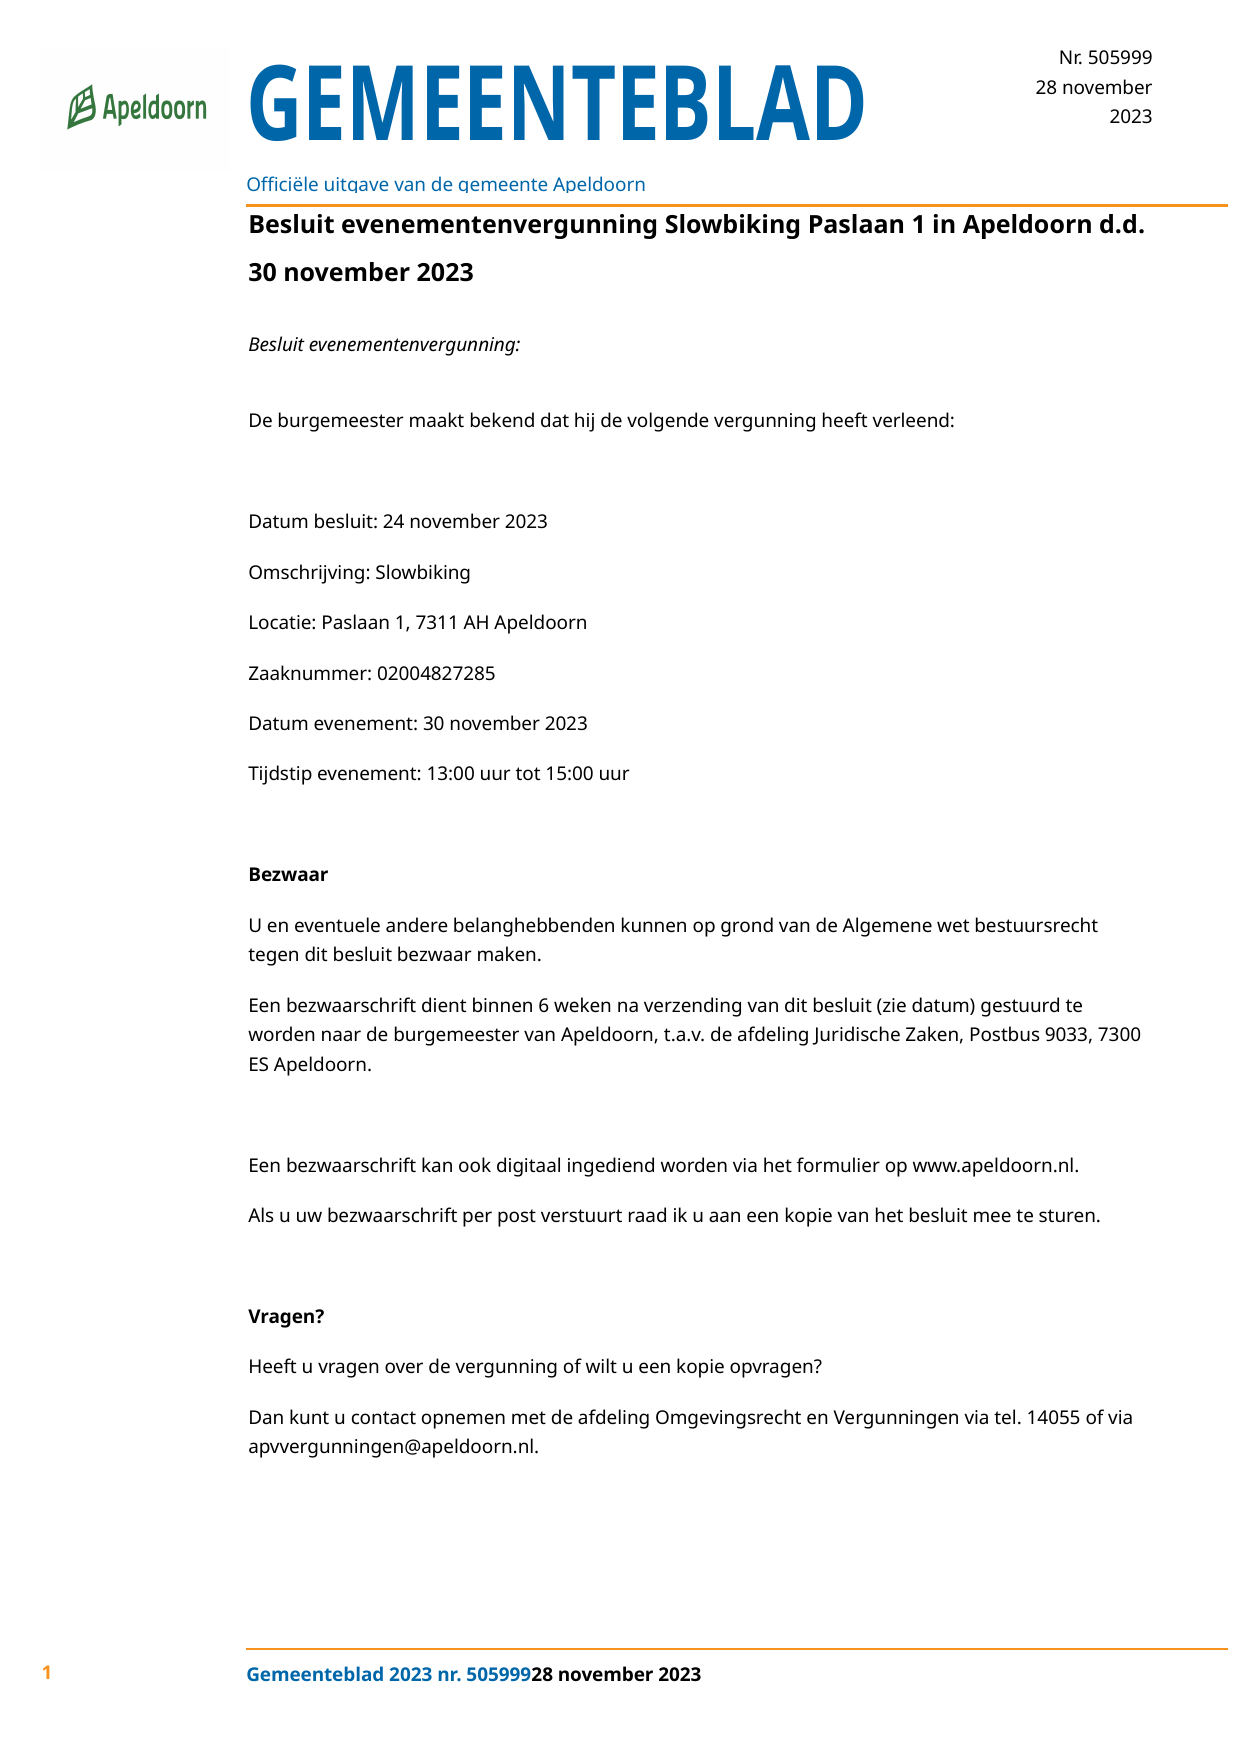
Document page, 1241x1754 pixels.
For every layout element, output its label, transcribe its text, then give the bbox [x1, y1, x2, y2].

text Zaaknummer: 02004827285 [248, 660, 1152, 685]
text U en eventuele andere belanghebbenden kunnen op grond van de Algemene wet bestuursrecht tegen dit besluit bezwaar maken. [248, 912, 1152, 967]
text Een bezwaarschrift dient binnen 6 weken na verzending van dit besluit (zie datum) gestuurd te worden naar de burgemeester van Apeldoorn, t.a.v. de afdeling Juridische Zaken, Postbus 9033, 7300 ES Apeldoorn. [248, 992, 1152, 1077]
text Dan kunt u contact opnemen met de afdeling Omgevingsrecht en Vergunningen via tel. 14055 of via apvvergunningen@apeldoorn.nl. [248, 1404, 1152, 1459]
text Tijdstip evenement: 13:00 uur tot 15:00 uur [248, 761, 1152, 786]
text Besluit evenementenvergunning: [248, 331, 1152, 357]
text Locatie: Paslaan 1, 7311 AH Apeldoorn [248, 609, 1152, 635]
text Een bezwaarschrift kan ook digitaal ingediend worden via het formulier op www.apeldoorn.nl. [248, 1152, 1152, 1177]
text Vragen? [248, 1303, 1152, 1329]
text Als u uw bezwaarschrift per post verstuurt raad ik u aan een kopie van het besluit mee te sturen. [248, 1202, 1152, 1228]
text Heeft u vragen over de vergunning of wilt u een kopie opvragen? [248, 1353, 1152, 1379]
text Omschrijving: Slowbiking [248, 559, 1152, 584]
text De burgemeester maakt bekend dat hij de volgende vergunning heeft verleend: [248, 408, 1152, 433]
picture [41, 47, 231, 172]
text Datum besluit: 24 november 2023 [248, 508, 1152, 534]
text Bezwaar [248, 861, 1152, 887]
text Datum evenement: 30 november 2023 [248, 710, 1152, 736]
text Besluit evenementenvergunning Slowbiking Paslaan 1 in Apeldoorn d.d. 30 november 2023 [248, 207, 1152, 288]
